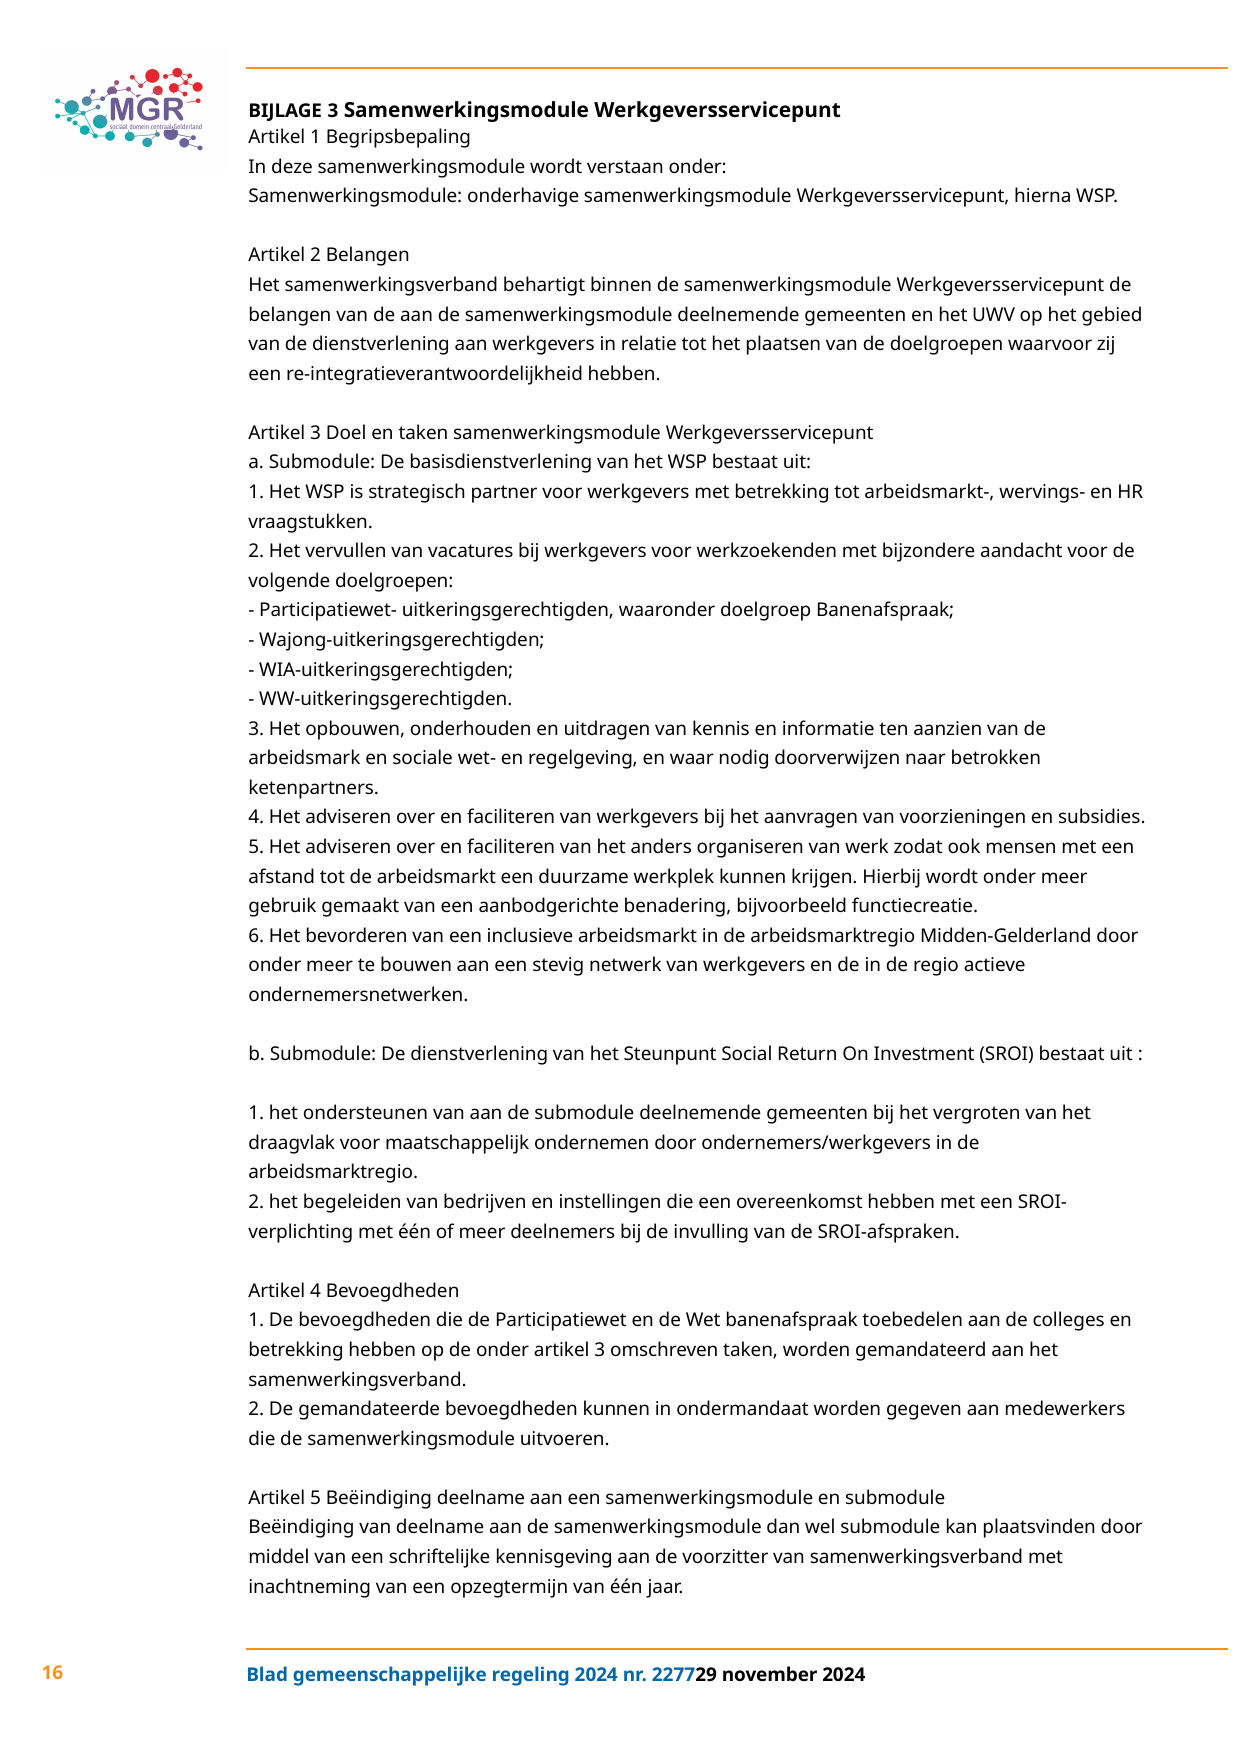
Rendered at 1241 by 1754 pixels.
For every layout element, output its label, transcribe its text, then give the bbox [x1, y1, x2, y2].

text Beëindiging van deelname aan de samenwerkingsmodule dan wel submodule kan plaatsvinden door middel van een schriftelijke kennisgeving aan de voorzitter van samenwerkingsverband met inachtneming van een opzegtermijn van één jaar. [248, 1514, 1152, 1599]
text BIJLAGE 3 Samenwerkingsmodule Werkgeversservicepunt [248, 95, 1152, 123]
text b. Submodule: De dienstverlening van het Steunpunt Social Return On Investment (SROI) bestaat uit : [248, 1040, 1152, 1066]
text Artikel 2 Belangen [248, 242, 1152, 267]
text 2. De gemandateerde bevoegdheden kunnen in ondermandaat worden gegeven aan medewerkers die de samenwerkingsmodule uitvoeren. [248, 1395, 1152, 1451]
text a. Submodule: De basisdienstverlening van het WSP bestaat uit: [248, 449, 1152, 474]
text - WW-uitkeringsgerechtigden. [248, 685, 1152, 711]
text 6. Het bevorderen van een inclusieve arbeidsmarkt in de arbeidsmarktregio Midden-Gelderland door onder meer te bouwen aan een stevig netwerk van werkgevers en de in de regio actieve ondernemersnetwerken. [248, 922, 1152, 1007]
text 3. Het opbouwen, onderhouden en uitdragen van kennis en informatie ten aanzien van de arbeidsmark en sociale wet- en regelgeving, en waar nodig doorverwijzen naar betrokken ketenpartners. [248, 715, 1152, 800]
text Het samenwerkingsverband behartigt binnen de samenwerkingsmodule Werkgeversservicepunt de belangen van de aan de samenwerkingsmodule deelnemende gemeenten en het UWV op het gebied van de dienstverlening aan werkgevers in relatie tot het plaatsen van de doelgroepen waarvoor zij een re-integratieverantwoordelijkheid hebben. [248, 271, 1152, 386]
text - Wajong-uitkeringsgerechtigden; [248, 626, 1152, 652]
text In deze samenwerkingsmodule wordt verstaan onder: [248, 153, 1152, 179]
text Samenwerkingsmodule: onderhavige samenwerkingsmodule Werkgeversservicepunt, hierna WSP. [248, 182, 1152, 208]
text - Participatiewet- uitkeringsgerechtigden, waaronder doelgroep Banenafspraak; [248, 597, 1152, 622]
text Artikel 4 Bevoegdheden [248, 1277, 1152, 1303]
text Artikel 5 Beëindiging deelname aan een samenwerkingsmodule en submodule [248, 1484, 1152, 1510]
text 1. het ondersteunen van aan de submodule deelnemende gemeenten bij het vergroten van het draagvlak voor maatschappelijk ondernemen door ondernemers/werkgevers in de arbeidsmarktregio. [248, 1099, 1152, 1184]
text Artikel 3 Doel en taken samenwerkingsmodule Werkgeversservicepunt [248, 419, 1152, 445]
text 2. het begeleiden van bedrijven en instellingen die een overeenkomst hebben met een SROI-verplichting met één of meer deelnemers bij de invulling van de SROI-afspraken. [248, 1188, 1152, 1244]
text 1. Het WSP is strategisch partner voor werkgevers met betrekking tot arbeidsmarkt-, wervings- en HR vraagstukken. [248, 478, 1152, 534]
picture [41, 47, 231, 172]
text 5. Het adviseren over en faciliteren van het anders organiseren van werk zodat ook mensen met een afstand tot de arbeidsmarkt een duurzame werkplek kunnen krijgen. Hierbij wordt onder meer gebruik gemaakt van een aanbodgerichte benadering, bijvoorbeeld functiecreatie. [248, 833, 1152, 918]
text 2. Het vervullen van vacatures bij werkgevers voor werkzoekenden met bijzondere aandacht voor de volgende doelgroepen: [248, 537, 1152, 593]
text Artikel 1 Begripsbepaling [248, 123, 1152, 149]
text 1. De bevoegdheden die de Participatiewet en de Wet banenafspraak toebedelen aan de colleges en betrekking hebben op de onder artikel 3 omschreven taken, worden gemandateerd aan het samenwerkingsverband. [248, 1307, 1152, 1392]
text - WIA-uitkeringsgerechtigden; [248, 656, 1152, 682]
text 4. Het adviseren over en faciliteren van werkgevers bij het aanvragen van voorzieningen en subsidies. [248, 804, 1152, 829]
